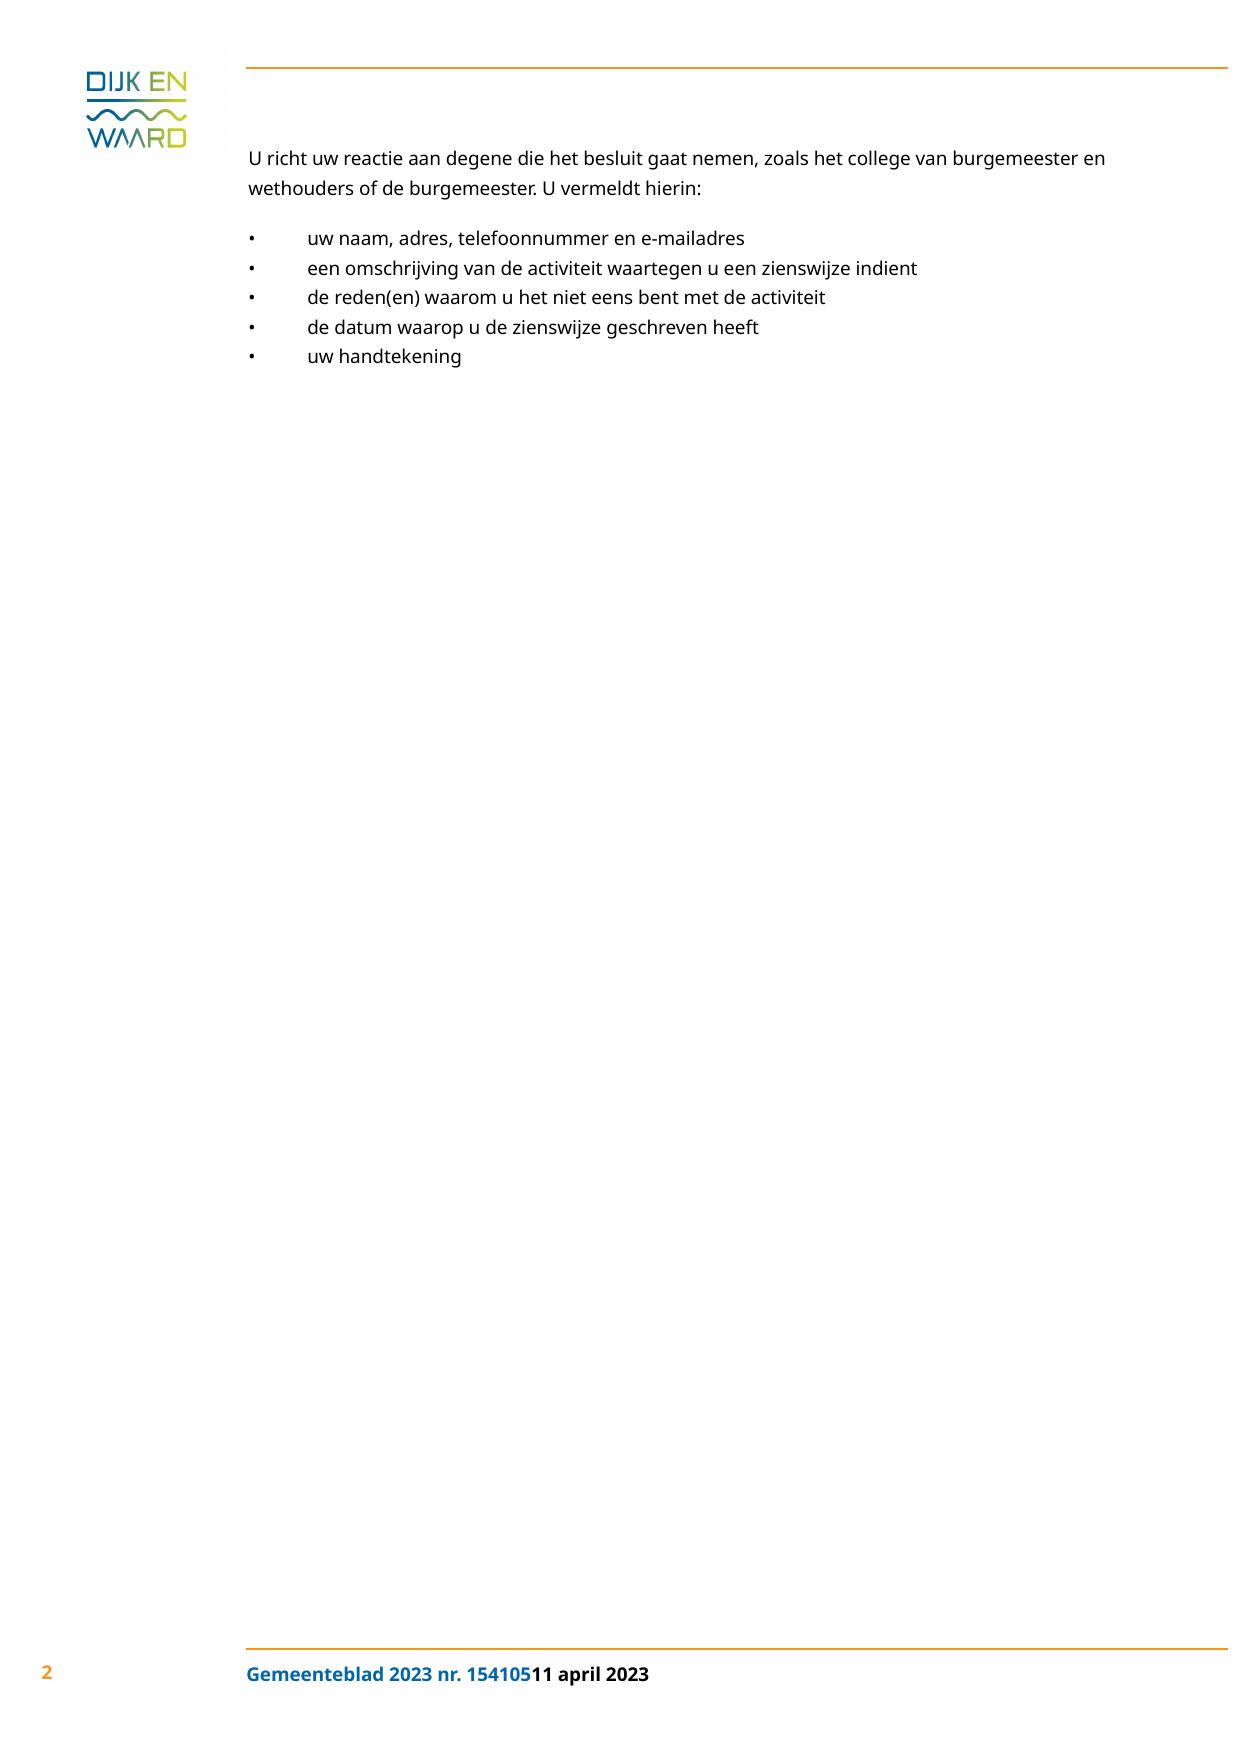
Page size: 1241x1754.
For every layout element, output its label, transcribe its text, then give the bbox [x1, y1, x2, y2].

list uw handtekening [248, 343, 1152, 369]
list uw naam, adres, telefoonnummer en e-mailadres [248, 225, 1152, 251]
list de datum waarop u de zienswijze geschreven heeft [248, 314, 1152, 340]
list de reden(en) waarom u het niet eens bent met de activiteit [248, 284, 1152, 310]
text U richt uw reactie aan degene die het besluit gaat nemen, zoals het college van burgemeester en wethouders of de burgemeester. U vermeldt hierin: [248, 145, 1152, 201]
text ﻿ [248, 474, 1152, 503]
picture [41, 47, 231, 172]
list een omschrijving van de activiteit waartegen u een zienswijze indient [248, 255, 1152, 281]
